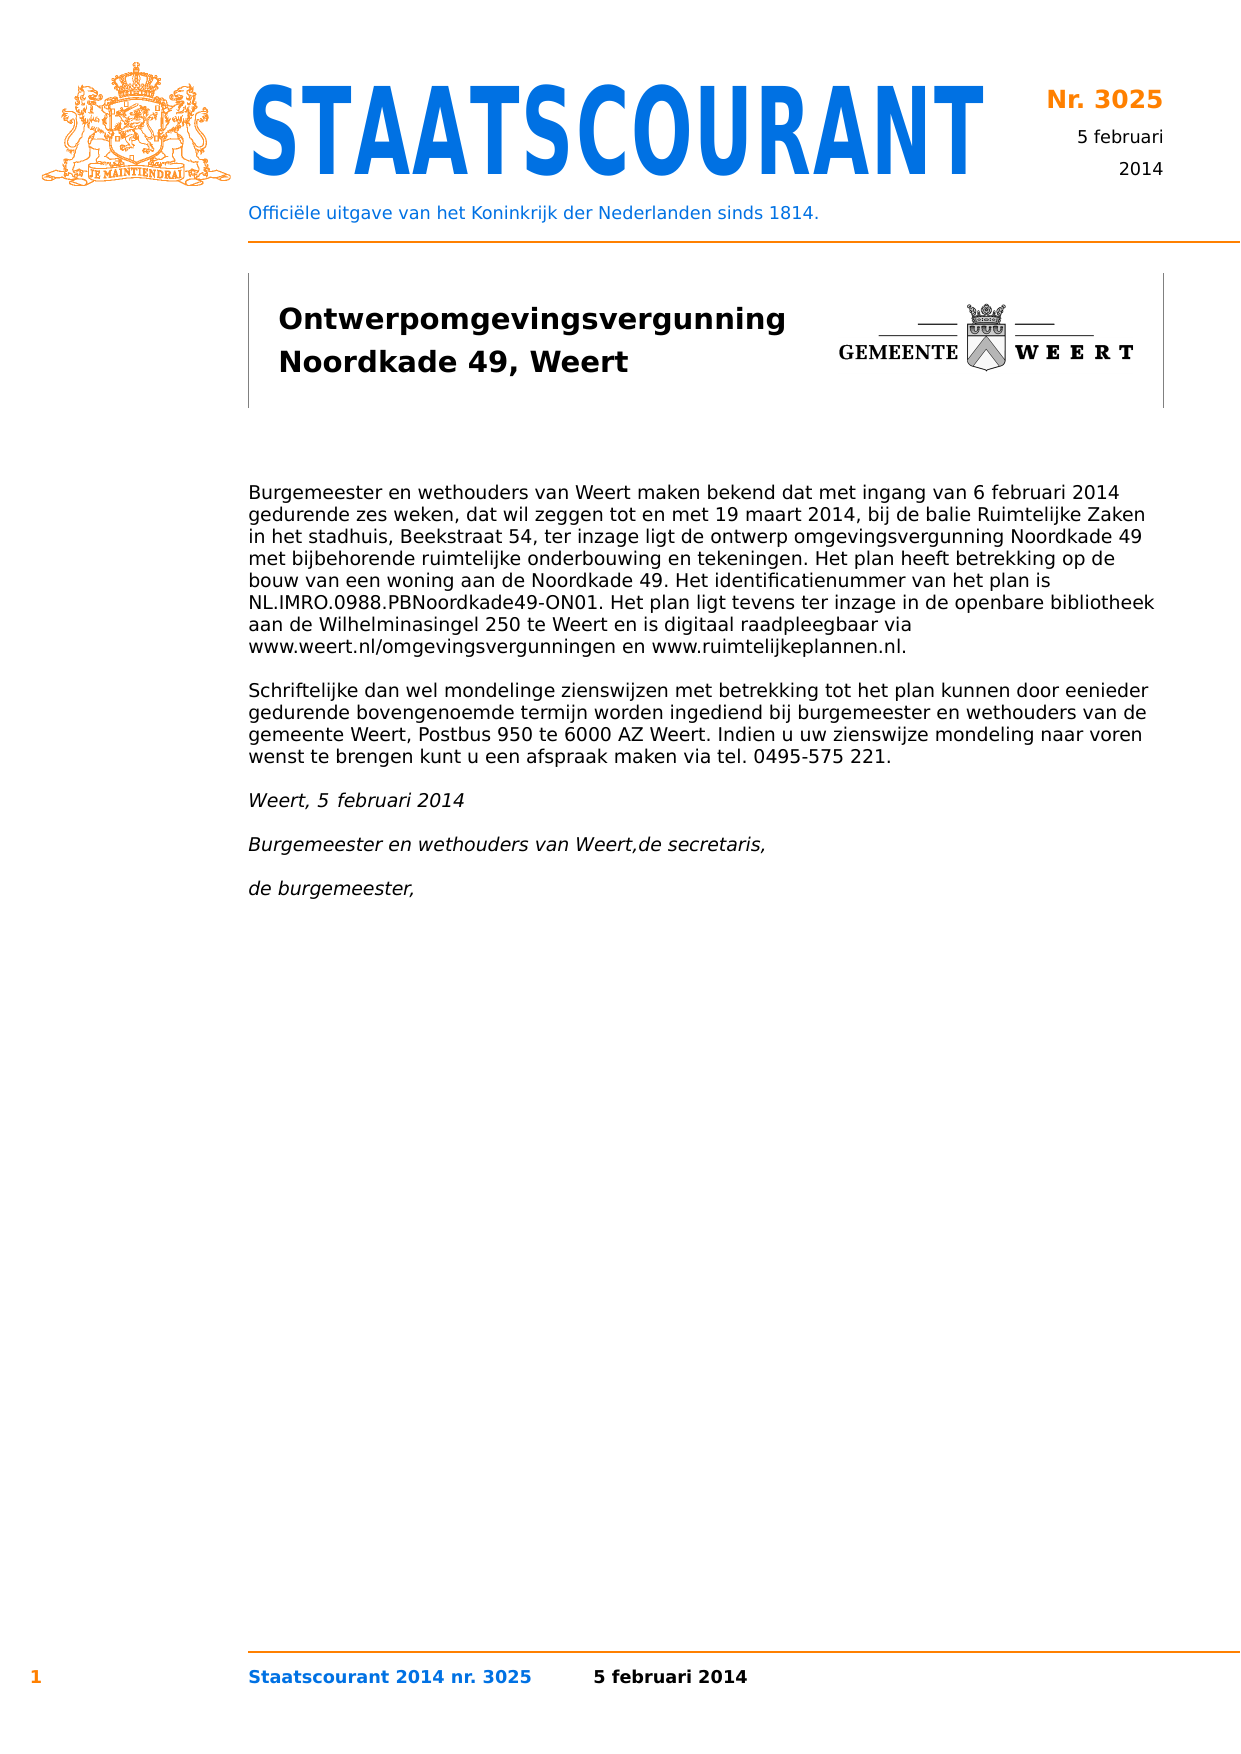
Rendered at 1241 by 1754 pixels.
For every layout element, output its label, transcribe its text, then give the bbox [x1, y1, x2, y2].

table_header Nr. 3025 [998, 62, 1240, 121]
text de burgemeester, [248, 877, 1163, 899]
text Schriftelijke dan wel mondelinge zienswijzen met betrekking tot het plan kunnen door eenieder gedurende bovengenoemde termijn worden ingediend bij burgemeester en wethouders van de gemeente Weert, Postbus 950 te 6000 AZ Weert. Indien u uw zienswijze mondeling naar voren wenst te brengen kunt u een afspraak maken via tel. 0495-575 221. [248, 680, 1163, 768]
table_header [25, 62, 248, 241]
table_header STAATSCOURANT [248, 62, 998, 203]
text Burgemeester en wethouders van Weert maken bekend dat met ingang van 6 februari 2014 gedurende zes weken, dat wil zeggen tot en met 19 maart 2014, bij de balie Ruimtelijke Zaken in het stadhuis, Beekstraat 54, ter inzage ligt de ontwerp omgevingsvergunning Noordkade 49 met bijbehorende ruimtelijke onderbouwing en tekeningen. Het plan heeft betrekking op de bouw van een woning aan de Noordkade 49. Het identificatienummer van het plan is NL.IMRO.0988.PBNoordkade49-ON01. Het plan ligt tevens ter inzage in de openbare bibliotheek aan de Wilhelminasingel 250 te Weert en is digitaal raadpleegbaar via www.weert.nl/omgevingsvergunningen en www.ruimtelijkeplannen.nl. [248, 482, 1163, 658]
subtitle Ontwerpomgevingsvergunning Noordkade 49, Weert [249, 273, 1163, 408]
picture [838, 302, 1134, 374]
table_cell Officiële uitgave van het Koninkrijk der Nederlanden sinds 1814. [248, 203, 1240, 241]
table_cell 2014 [998, 153, 1240, 203]
table_cell 5 februari [998, 121, 1240, 153]
text Weert, 5 februari 2014 [248, 790, 1163, 812]
picture [41, 62, 231, 186]
text Burgemeester en wethouders van Weert,de secretaris, [248, 834, 1163, 856]
